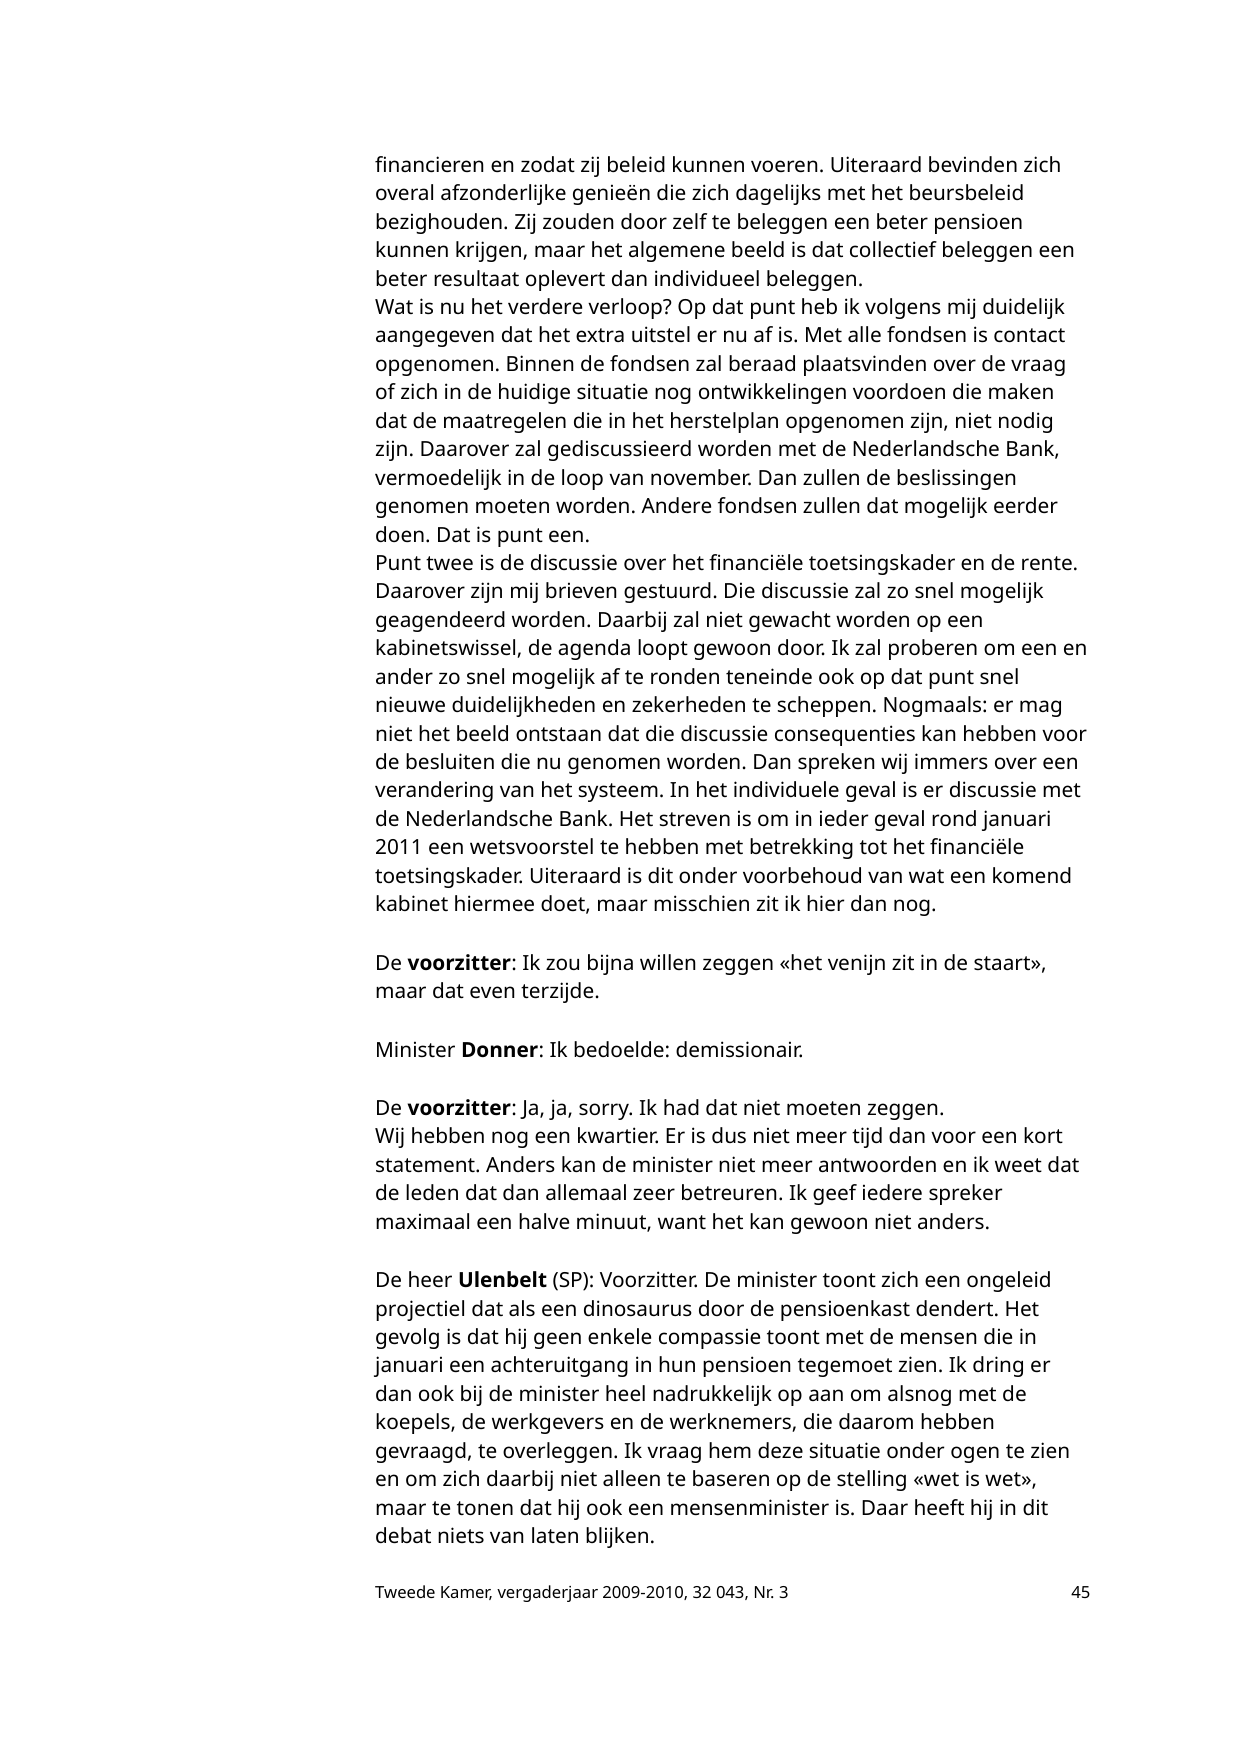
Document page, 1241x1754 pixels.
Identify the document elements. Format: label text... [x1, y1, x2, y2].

text Wat is nu het verdere verloop? Op dat punt heb ik volgens mij duidelijk aangegeven dat het extra uitstel er nu af is. Met alle fondsen is contact opgenomen. Binnen de fondsen zal beraad plaatsvinden over de vraag of zich in de huidige situatie nog ontwikkelingen voordoen die maken dat de maatregelen die in het herstelplan opgenomen zijn, niet nodig zijn. Daarover zal gediscussieerd worden met de Nederlandsche Bank, vermoedelijk in de loop van november. Dan zullen de beslissingen genomen moeten worden. Andere fondsen zullen dat mogelijk eerder doen. Dat is punt een. [375, 292, 1090, 548]
text De voorzitter: Ik zou bijna willen zeggen «het venijn zit in de staart», maar dat even terzijde. [375, 948, 1090, 1005]
text financieren en zodat zij beleid kunnen voeren. Uiteraard bevinden zich overal afzonderlijke genieën die zich dagelijks met het beursbeleid bezighouden. Zij zouden door zelf te beleggen een beter pensioen kunnen krijgen, maar het algemene beeld is dat collectief beleggen een beter resultaat oplevert dan individueel beleggen. [375, 150, 1090, 292]
text De voorzitter: Ja, ja, sorry. Ik had dat niet moeten zeggen. [375, 1093, 1090, 1122]
text De heer Ulenbelt (SP): Voorzitter. De minister toont zich een ongeleid projectiel dat als een dinosaurus door de pensioenkast dendert. Het gevolg is dat hij geen enkele compassie toont met de mensen die in januari een achteruitgang in hun pensioen tegemoet zien. Ik dring er dan ook bij de minister heel nadrukkelijk op aan om alsnog met de koepels, de werkgevers en de werknemers, die daarom hebben gevraagd, te overleggen. Ik vraag hem deze situatie onder ogen te zien en om zich daarbij niet alleen te baseren op de stelling «wet is wet», maar te tonen dat hij ook een mensenminister is. Daar heeft hij in dit debat niets van laten blijken. [375, 1265, 1090, 1550]
text Minister Donner: Ik bedoelde: demissionair. [375, 1035, 1090, 1063]
text Punt twee is de discussie over het financiële toetsingskader en de rente. Daarover zijn mij brieven gestuurd. Die discussie zal zo snel mogelijk geagendeerd worden. Daarbij zal niet gewacht worden op een kabinetswissel, de agenda loopt gewoon door. Ik zal proberen om een en ander zo snel mogelijk af te ronden teneinde ook op dat punt snel nieuwe duidelijkheden en zekerheden te scheppen. Nogmaals: er mag niet het beeld ontstaan dat die discussie consequenties kan hebben voor de besluiten die nu genomen worden. Dan spreken wij immers over een verandering van het systeem. In het individuele geval is er discussie met de Nederlandsche Bank. Het streven is om in ieder geval rond januari 2011 een wetsvoorstel te hebben met betrekking tot het financiële toetsingskader. Uiteraard is dit onder voorbehoud van wat een komend kabinet hiermee doet, maar misschien zit ik hier dan nog. [375, 548, 1090, 918]
text Wij hebben nog een kwartier. Er is dus niet meer tijd dan voor een kort statement. Anders kan de minister niet meer antwoorden en ik weet dat de leden dat dan allemaal zeer betreuren. Ik geef iedere spreker maximaal een halve minuut, want het kan gewoon niet anders. [375, 1122, 1090, 1235]
